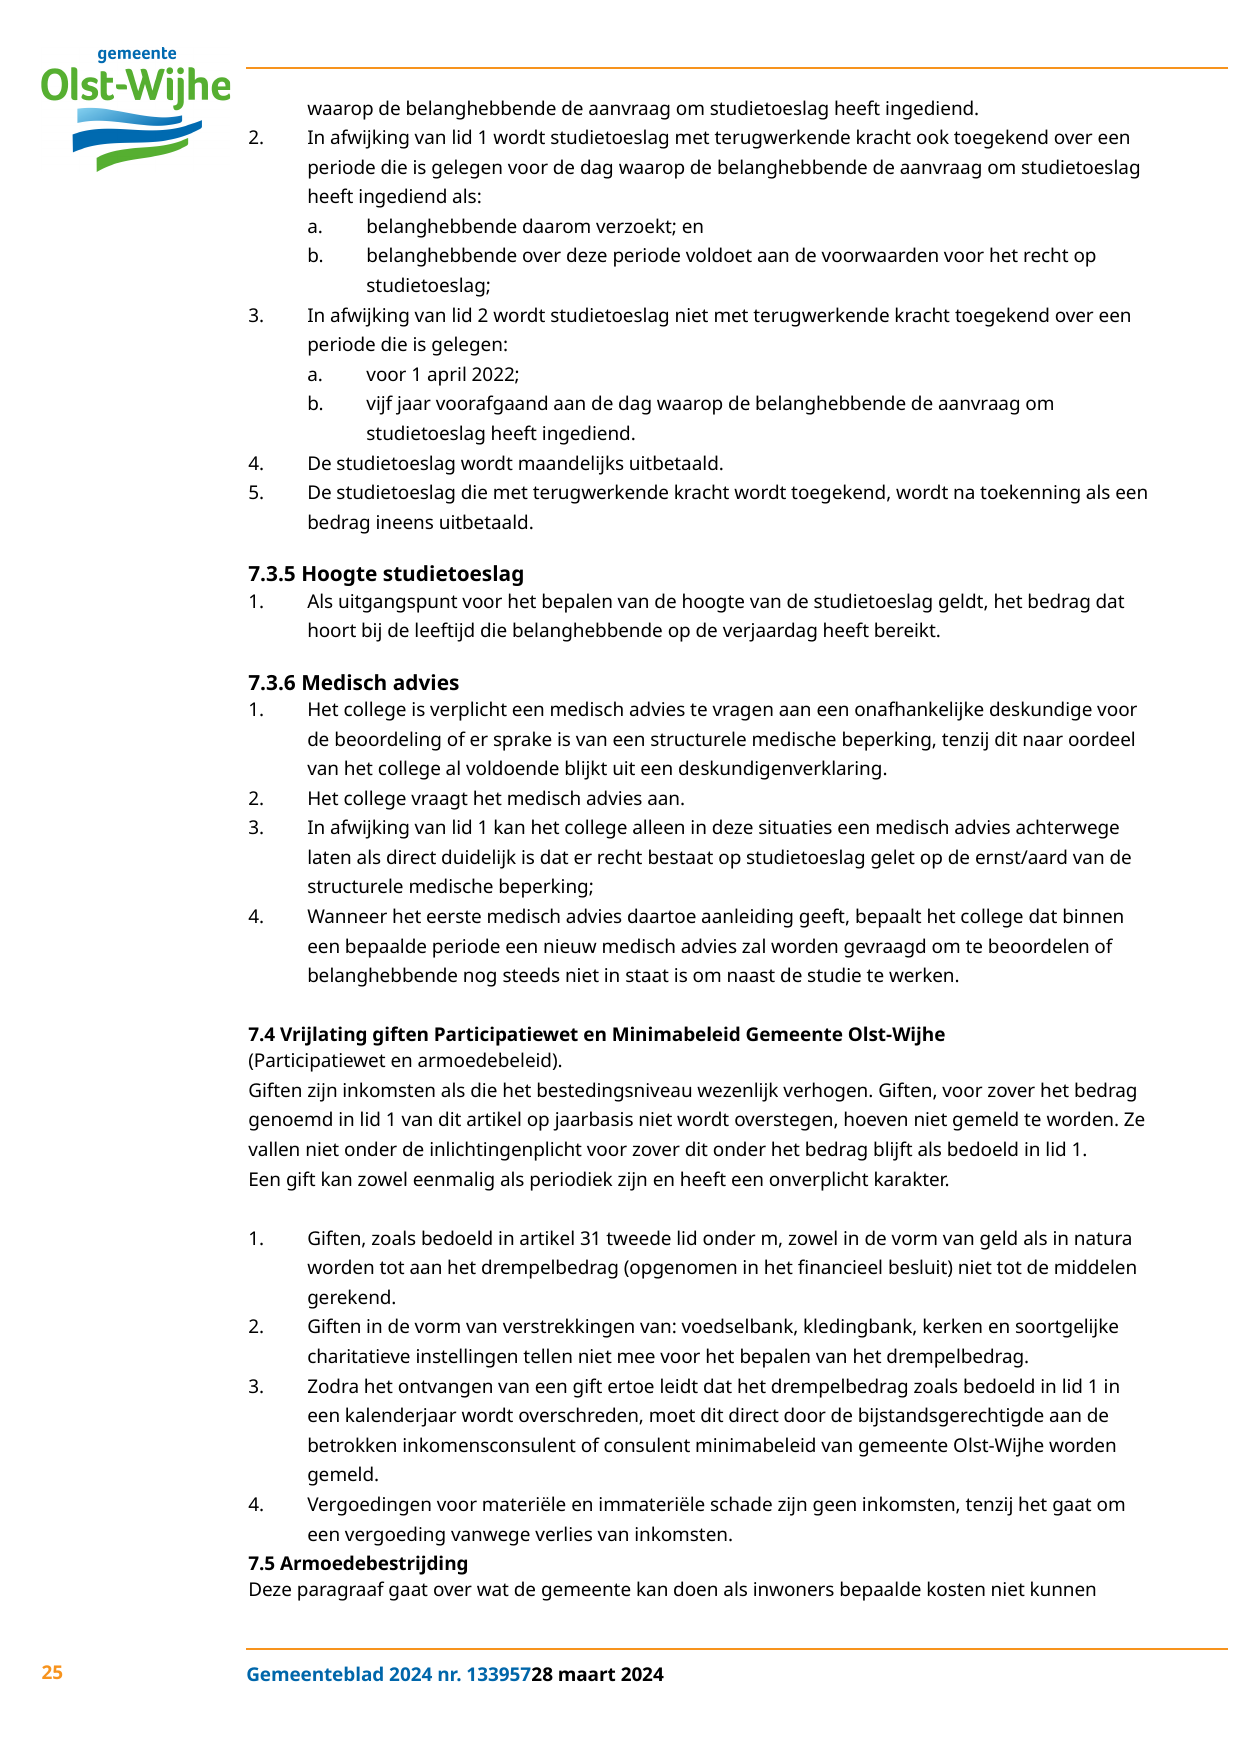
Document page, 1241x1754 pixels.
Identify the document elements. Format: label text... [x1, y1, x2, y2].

list Wanneer het eerste medisch advies daartoe aanleiding geeft, bepaalt het college dat binnen een bepaalde periode een nieuw medisch advies zal worden gevraagd om te beoordelen of belanghebbende nog steeds niet in staat is om naast de studie te werken. [248, 903, 1152, 988]
list belanghebbende over deze periode voldoet aan de voorwaarden voor het recht op studietoeslag; [307, 243, 1152, 298]
list Het college vraagt het medisch advies aan. [248, 785, 1152, 811]
list voor 1 april 2022; [307, 361, 1152, 387]
list waarop de belanghebbende de aanvraag om studietoeslag heeft ingediend. [248, 95, 1152, 121]
list Giften in de vorm van verstrekkingen van: voedselbank, kledingbank, kerken en soortgelijke charitatieve instellingen tellen niet mee voor het bepalen van het drempelbedrag. [248, 1314, 1152, 1369]
list Vergoedingen voor materiële en immateriële schade zijn geen inkomsten, tenzij het gaat om een vergoeding vanwege verlies van inkomsten. [248, 1491, 1152, 1546]
text Een gift kan zowel eenmalig als periodiek zijn en heeft een onverplicht karakter. [248, 1166, 1152, 1191]
picture [41, 47, 231, 172]
list In afwijking van lid 2 wordt studietoeslag niet met terugwerkende kracht toegekend over een periode die is gelegen: [248, 302, 1152, 357]
text 7.3.6 Medisch advies [248, 668, 1152, 696]
list In afwijking van lid 1 kan het college alleen in deze situaties een medisch advies achterwege laten als direct duidelijk is dat er recht bestaat op studietoeslag gelet op de ernst/aard van de structurele medische beperking; [248, 814, 1152, 899]
list Zodra het ontvangen van een gift ertoe leidt dat het drempelbedrag zoals bedoeld in lid 1 in een kalenderjaar wordt overschreden, moet dit direct door de bijstandsgerechtigde aan de betrokken inkomensconsulent of consulent minimabeleid van gemeente Olst-Wijhe worden gemeld. [248, 1373, 1152, 1487]
list belanghebbende daarom verzoekt; en [307, 213, 1152, 239]
text 7.3.5 Hoogte studietoeslag [248, 559, 1152, 588]
list Als uitgangspunt voor het bepalen van de hoogte van de studietoeslag geldt, het bedrag dat hoort bij de leeftijd die belanghebbende op de verjaardag heeft bereikt. [248, 588, 1152, 643]
list De studietoeslag wordt maandelijks uitbetaald. [248, 450, 1152, 476]
list Het college is verplicht een medisch advies te vragen aan een onafhankelijke deskundige voor de beoordeling of er sprake is van een structurele medische beperking, tenzij dit naar oordeel van het college al voldoende blijkt uit een deskundigenverklaring. [248, 696, 1152, 781]
list vijf jaar voorafgaand aan de dag waarop de belanghebbende de aanvraag om studietoeslag heeft ingediend. [307, 391, 1152, 446]
list Giften, zoals bedoeld in artikel 31 tweede lid onder m, zowel in de vorm van geld als in natura worden tot aan het drempelbedrag (opgenomen in het financieel besluit) niet tot de middelen gerekend. [248, 1225, 1152, 1310]
list De studietoeslag die met terugwerkende kracht wordt toegekend, wordt na toekenning als een bedrag ineens uitbetaald. [248, 479, 1152, 535]
text (Participatiewet en armoedebeleid). [248, 1047, 1152, 1073]
list In afwijking van lid 1 wordt studietoeslag met terugwerkende kracht ook toegekend over een periode die is gelegen voor de dag waarop de belanghebbende de aanvraag om studietoeslag heeft ingediend als: [248, 124, 1152, 209]
text Giften zijn inkomsten als die het bestedingsniveau wezenlijk verhogen. Giften, voor zover het bedrag genoemd in lid 1 van dit artikel op jaarbasis niet wordt overstegen, hoeven niet gemeld te worden. Ze vallen niet onder de inlichtingenplicht voor zover dit onder het bedrag blijft als bedoeld in lid 1. [248, 1077, 1152, 1162]
text Deze paragraaf gaat over wat de gemeente kan doen als inwoners bepaalde kosten niet kunnen [248, 1576, 1152, 1602]
text 7.5 Armoedebestrijding [248, 1550, 1152, 1576]
text 7.4 Vrijlating giften Participatiewet en Minimabeleid Gemeente Olst-Wijhe [248, 1022, 1152, 1047]
